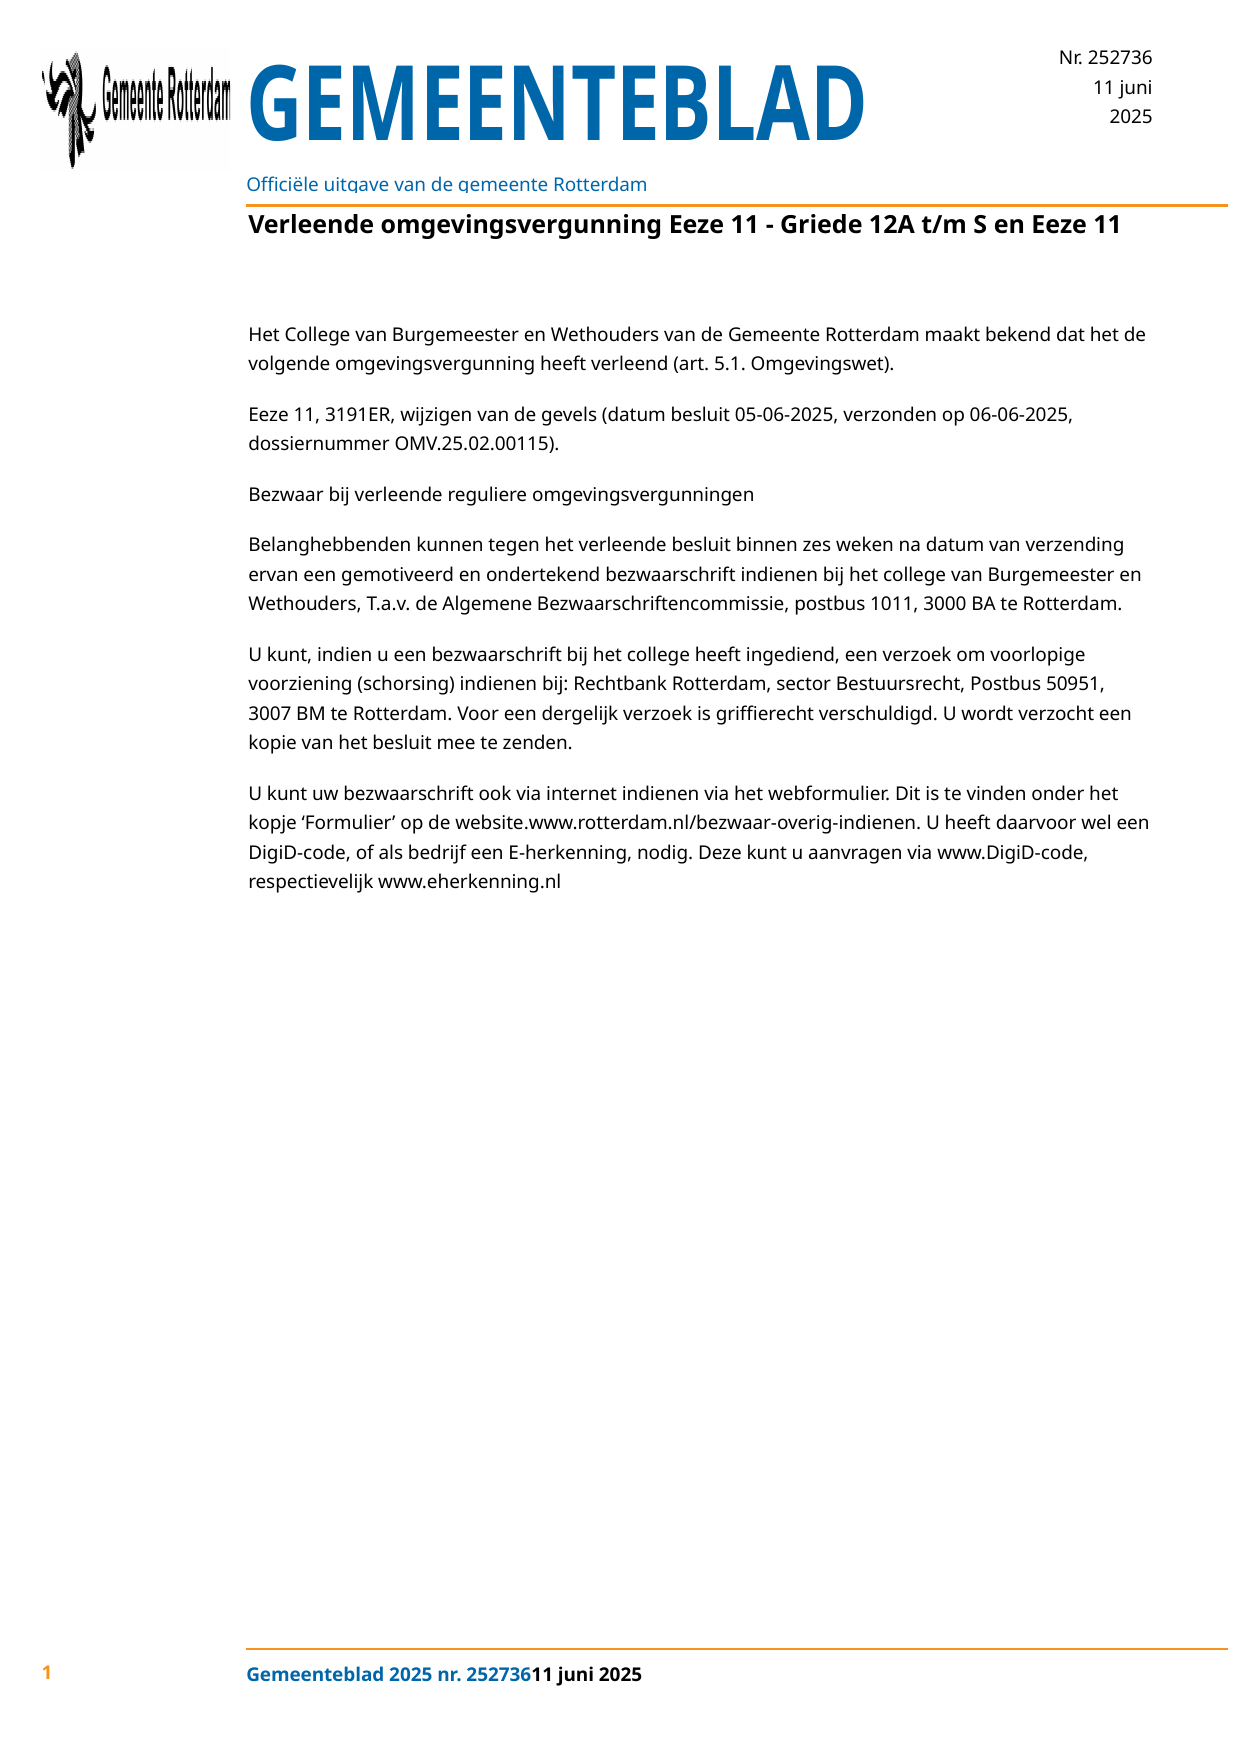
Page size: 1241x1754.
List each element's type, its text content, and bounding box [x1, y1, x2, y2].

text U kunt uw bezwaarschrift ook via internet indienen via het webformulier. Dit is te vinden onder het kopje ‘Formulier’ op de website.www.rotterdam.nl/bezwaar-overig-indienen. U heeft daarvoor wel een DigiD-code, of als bedrijf een E-herkenning, nodig. Deze kunt u aanvragen via www.DigiD-code, respectievelijk www.eherkenning.nl [248, 780, 1152, 894]
text U kunt, indien u een bezwaarschrift bij het college heeft ingediend, een verzoek om voorlopige voorziening (schorsing) indienen bij: Rechtbank Rotterdam, sector Bestuursrecht, Postbus 50951, 3007 BM te Rotterdam. Voor een dergelijk verzoek is griffierecht verschuldigd. U wordt verzocht een kopie van het besluit mee te zenden. [248, 641, 1152, 755]
text Eeze 11, 3191ER, wijzigen van de gevels (datum besluit 05-06-2025, verzonden op 06-06-2025, dossiernummer OMV.25.02.00115). [248, 401, 1152, 456]
text Verleende omgevingsvergunning Eeze 11 - Griede 12A t/m S en Eeze 11 [248, 207, 1152, 241]
text Belanghebbenden kunnen tegen het verleende besluit binnen zes weken na datum van verzending ervan een gemotiveerd en ondertekend bezwaarschrift indienen bij het college van Burgemeester en Wethouders, T.a.v. de Algemene Bezwaarschriftencommissie, postbus 1011, 3000 BA te Rotterdam. [248, 531, 1152, 616]
text Bezwaar bij verleende reguliere omgevingsvergunningen [248, 481, 1152, 506]
text Het College van Burgemeester en Wethouders van de Gemeente Rotterdam maakt bekend dat het de volgende omgevingsvergunning heeft verleend (art. 5.1. Omgevingswet). [248, 321, 1152, 376]
picture [41, 47, 231, 172]
